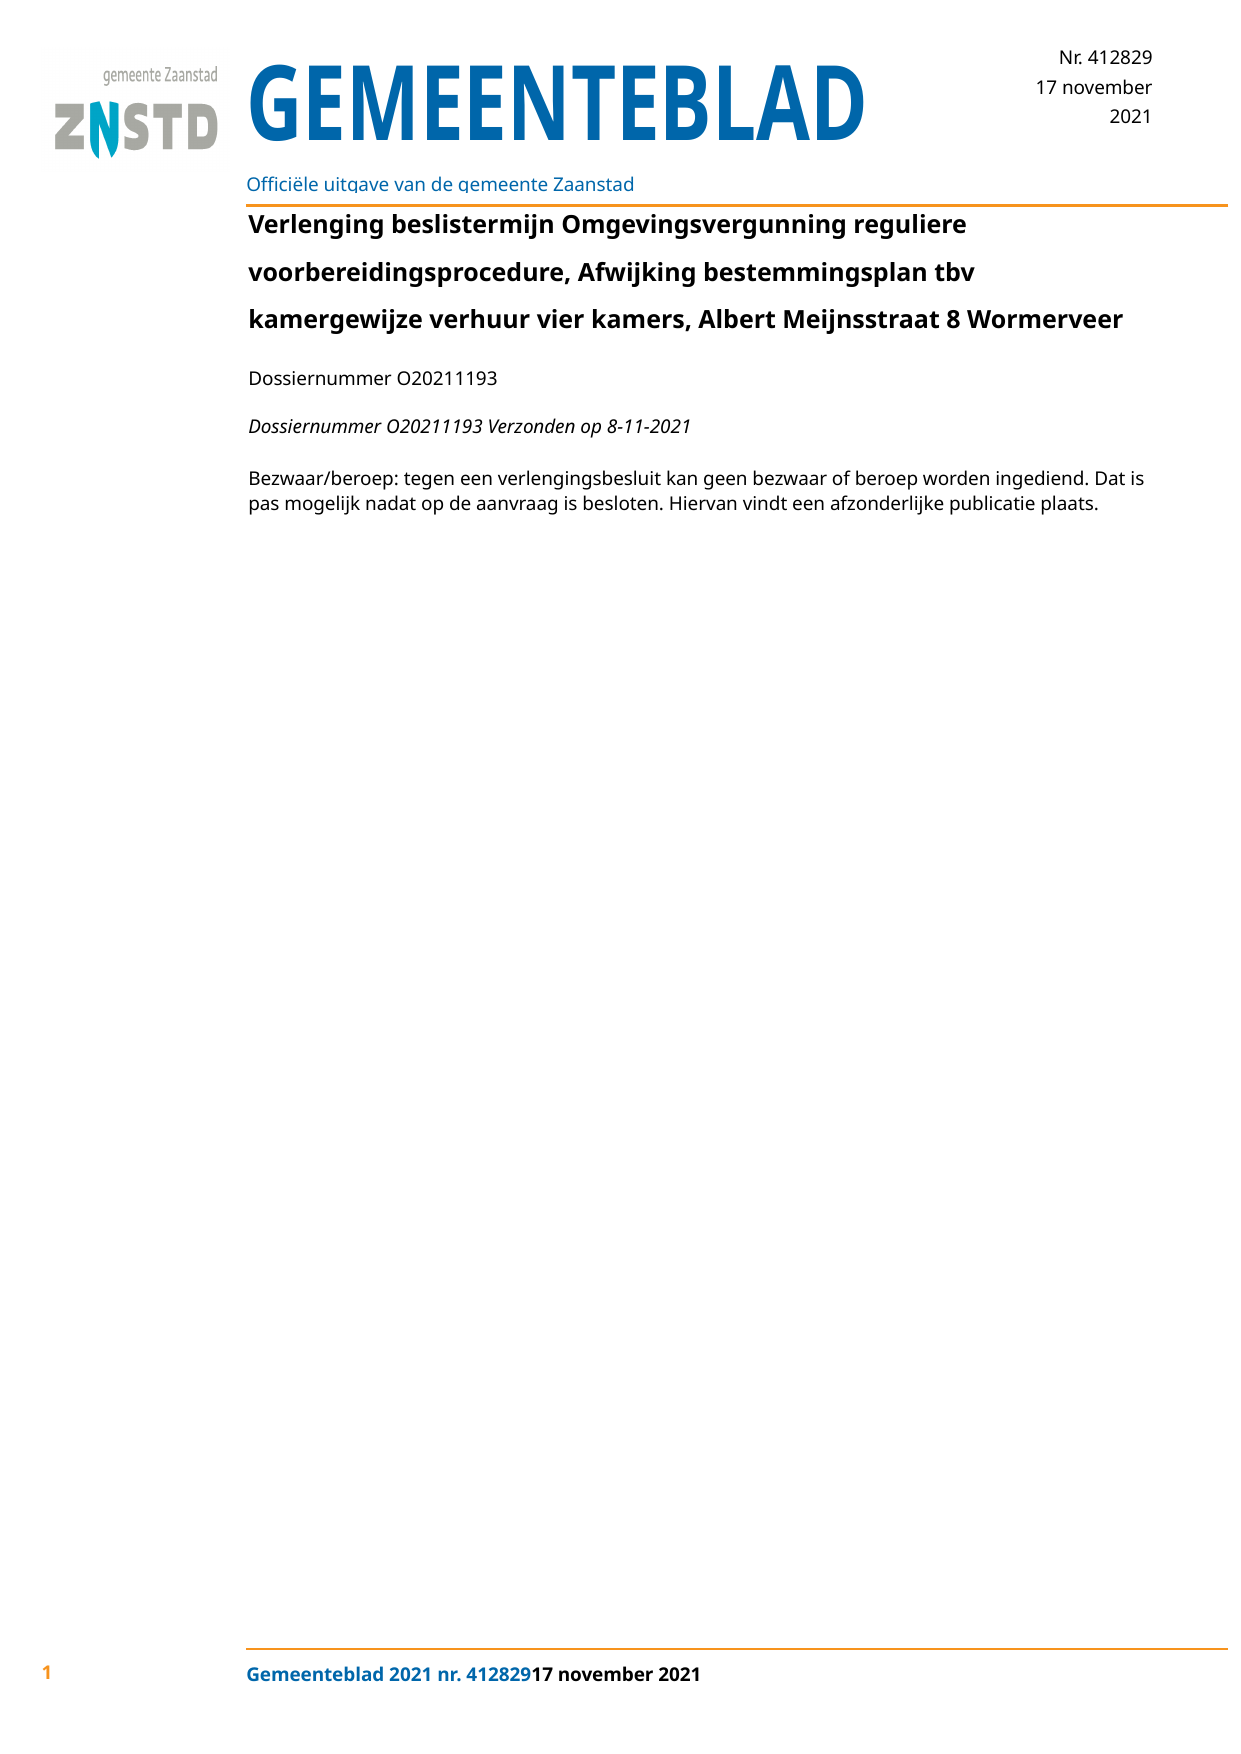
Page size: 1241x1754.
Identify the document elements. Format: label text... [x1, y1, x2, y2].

picture [41, 47, 231, 172]
text Bezwaar/beroep: tegen een verlengingsbesluit kan geen bezwaar of beroep worden ingediend. Dat is pas mogelijk nadat op de aanvraag is besloten. Hiervan vindt een afzonderlijke publicatie plaats. [248, 465, 1152, 516]
text Verlenging beslistermijn Omgevingsvergunning reguliere voorbereidingsprocedure, Afwijking bestemmingsplan tbv kamergewijze verhuur vier kamers, Albert Meijnsstraat 8 Wormerveer [248, 207, 1152, 336]
text Dossiernummer O20211193 Verzonden op 8-11-2021 [248, 413, 1152, 439]
text Dossiernummer O20211193 [248, 366, 1152, 391]
